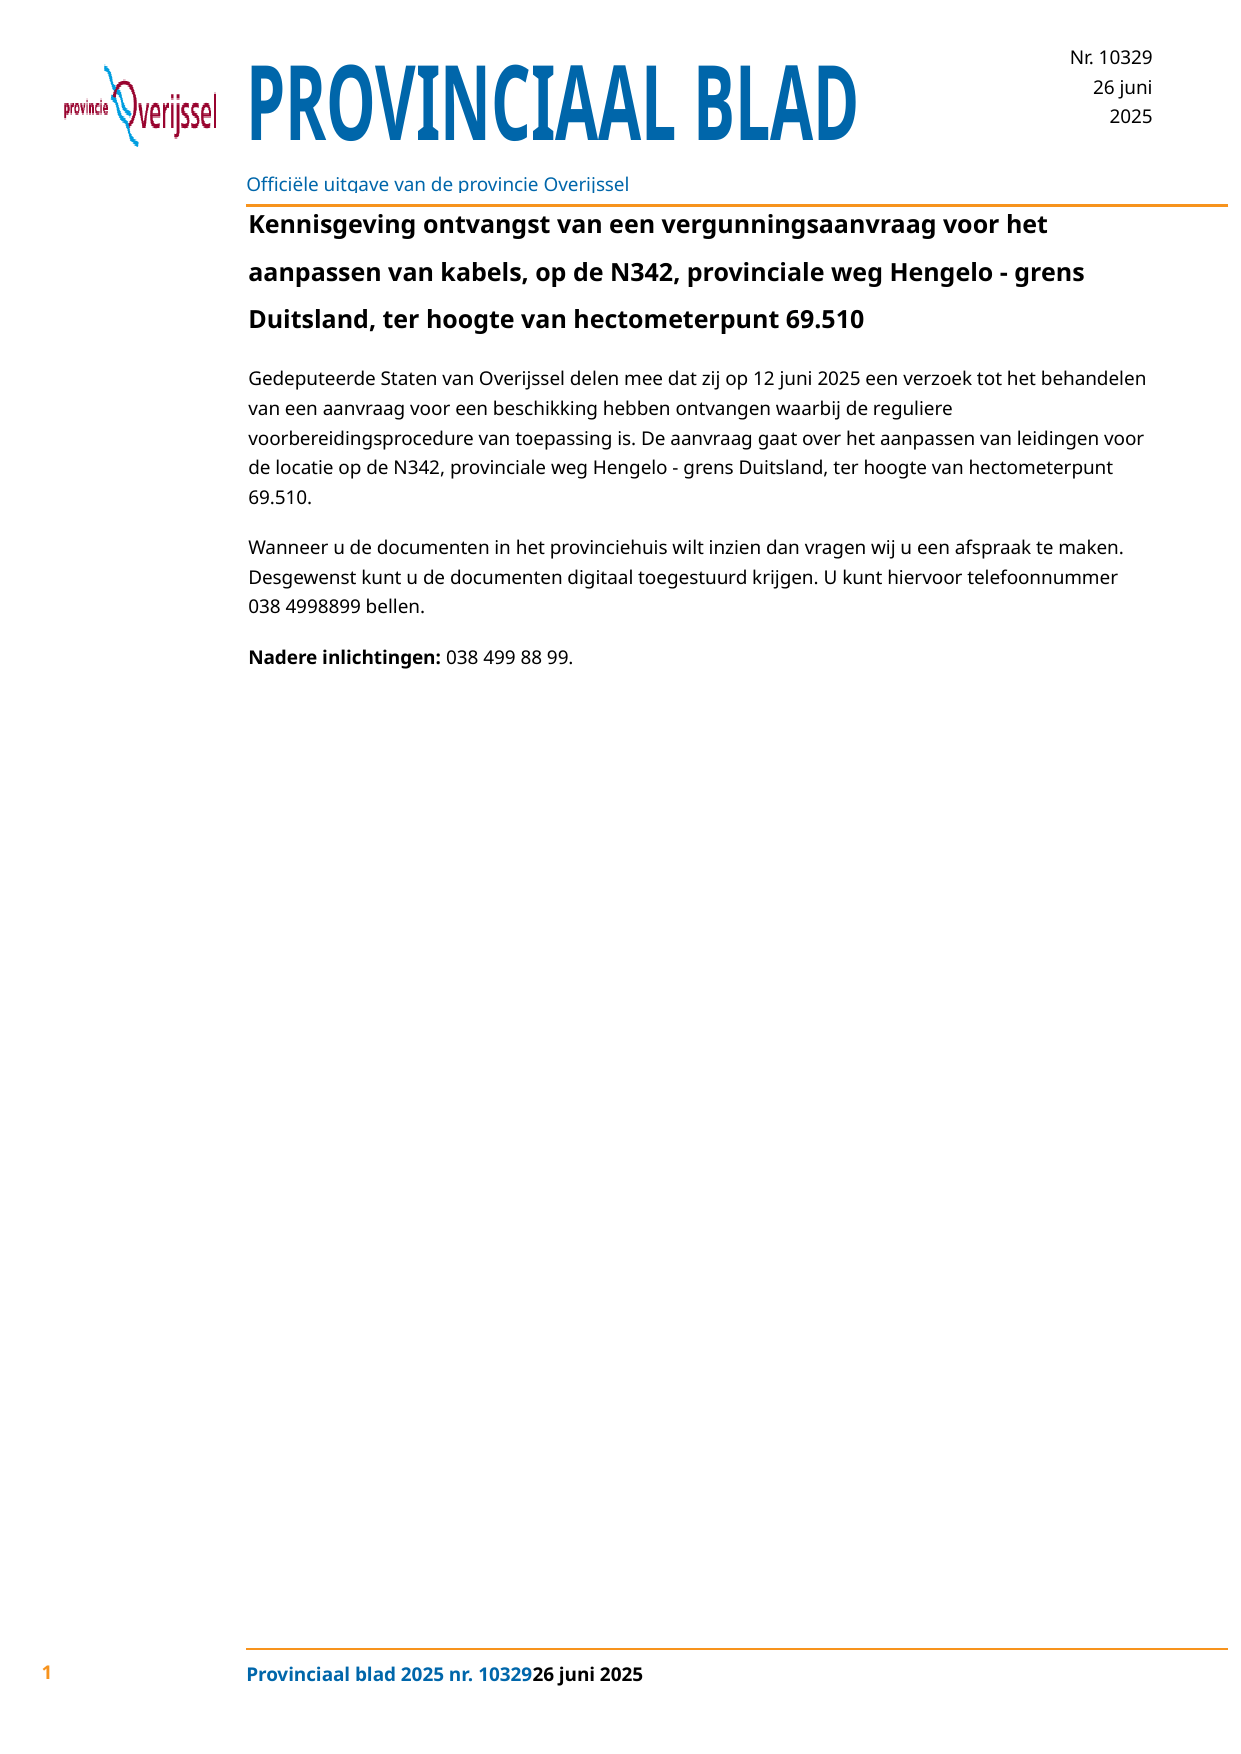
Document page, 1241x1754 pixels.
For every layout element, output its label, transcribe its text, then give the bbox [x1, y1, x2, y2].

picture [41, 47, 231, 172]
text Gedeputeerde Staten van Overijssel delen mee dat zij op 12 juni 2025 een verzoek tot het behandelen van een aanvraag voor een beschikking hebben ontvangen waarbij de reguliere voorbereidingsprocedure van toepassing is. De aanvraag gaat over het aanpassen van leidingen voor de locatie op de N342, provinciale weg Hengelo - grens Duitsland, ter hoogte van hectometerpunt 69.510. [248, 366, 1152, 509]
text Kennisgeving ontvangst van een vergunningsaanvraag voor het aanpassen van kabels, op de N342, provinciale weg Hengelo - grens Duitsland, ter hoogte van hectometerpunt 69.510 [248, 207, 1152, 336]
text Nadere inlichtingen: 038 499 88 99. [248, 644, 1152, 669]
text Wanneer u de documenten in het provinciehuis wilt inzien dan vragen wij u een afspraak te maken. Desgewenst kunt u de documenten digitaal toegestuurd krijgen. U kunt hiervoor telefoonnummer 038 4998899 bellen. [248, 534, 1152, 619]
